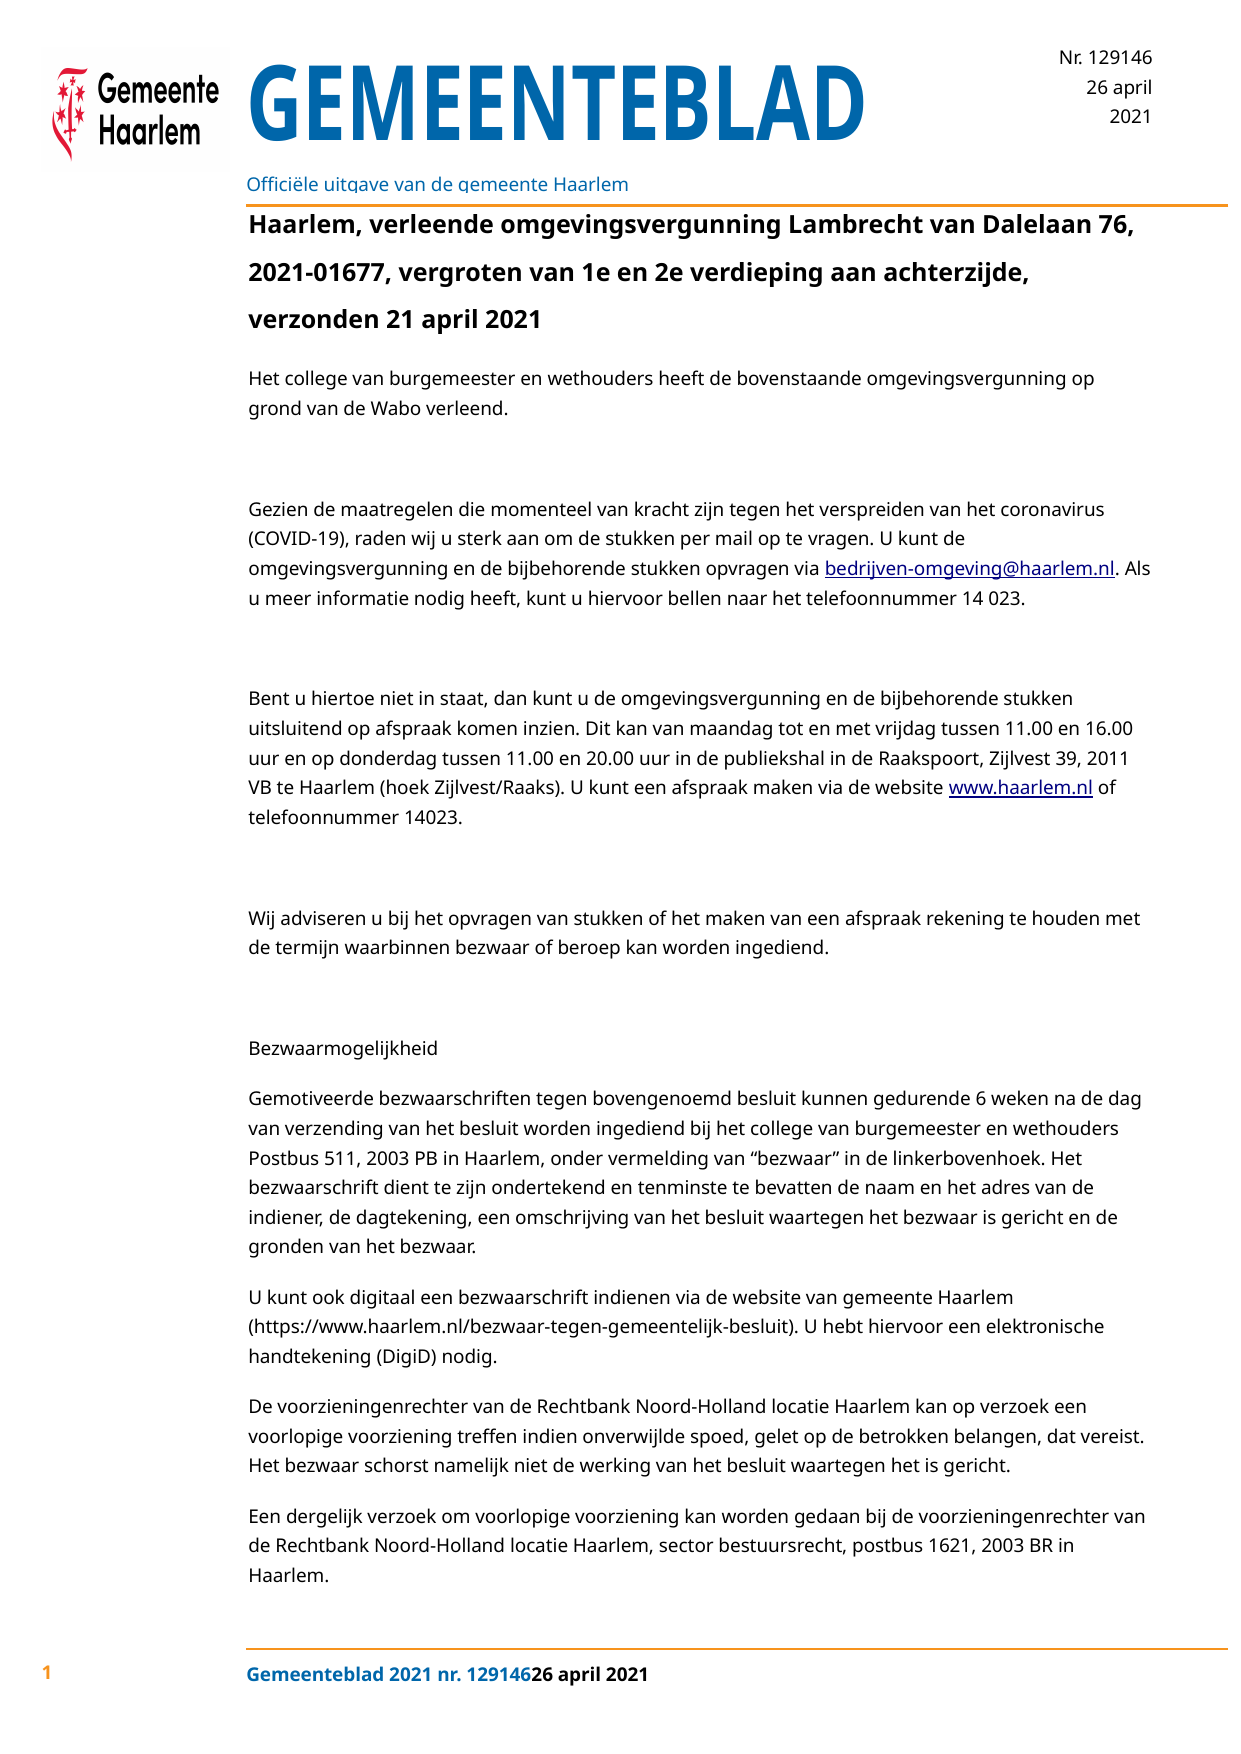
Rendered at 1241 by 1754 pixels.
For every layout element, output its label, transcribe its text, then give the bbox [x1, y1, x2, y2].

text U kunt ook digitaal een bezwaarschrift indienen via de website van gemeente Haarlem (https://www.haarlem.nl/bezwaar-tegen-gemeentelijk-besluit). U hebt hiervoor een elektronische handtekening (DigiD) nodig. [248, 1284, 1152, 1369]
text Gemotiveerde bezwaarschriften tegen bovengenoemd besluit kunnen gedurende 6 weken na de dag van verzending van het besluit worden ingediend bij het college van burgemeester en wethouders Postbus 511, 2003 PB in Haarlem, onder vermelding van “bezwaar” in de linkerbovenhoek. Het bezwaarschrift dient te zijn ondertekend en tenminste te bevatten de naam en het adres van de indiener, de dagtekening, een omschrijving van het besluit waartegen het bezwaar is gericht en de gronden van het bezwaar. [248, 1086, 1152, 1259]
text Gezien de maatregelen die momenteel van kracht zijn tegen het verspreiden van het coronavirus (COVID-19), raden wij u sterk aan om de stukken per mail op te vragen. U kunt de omgevingsvergunning en de bijbehorende stukken opvragen via bedrijven-omgeving@haarlem.nl. Als u meer informatie nodig heeft, kunt u hiervoor bellen naar het telefoonnummer 14 023. [248, 496, 1152, 610]
text Wij adviseren u bij het opvragen van stukken of het maken van een afspraak rekening te houden met de termijn waarbinnen bezwaar of beroep kan worden ingediend. [248, 905, 1152, 960]
text Het college van burgemeester en wethouders heeft de bovenstaande omgevingsvergunning op grond van de Wabo verleend. [248, 366, 1152, 421]
text Bent u hiertoe niet in staat, dan kunt u de omgevingsvergunning en de bijbehorende stukken uitsluitend op afspraak komen inzien. Dit kan van maandag tot en met vrijdag tussen 11.00 en 16.00 uur en op donderdag tussen 11.00 en 20.00 uur in de publiekshal in de Raakspoort, Zijlvest 39, 2011 VB te Haarlem (hoek Zijlvest/Raaks). U kunt een afspraak maken via de website www.haarlem.nl of telefoonnummer 14023. [248, 686, 1152, 829]
text Bezwaarmogelijkheid [248, 1035, 1152, 1061]
text De voorzieningenrechter van de Rechtbank Noord-Holland locatie Haarlem kan op verzoek een voorlopige voorziening treffen indien onverwijlde spoed, gelet op de betrokken belangen, dat vereist. Het bezwaar schorst namelijk niet de werking van het besluit waartegen het is gericht. [248, 1393, 1152, 1478]
picture [41, 47, 231, 172]
text Een dergelijk verzoek om voorlopige voorziening kan worden gedaan bij de voorzieningenrechter van de Rechtbank Noord-Holland locatie Haarlem, sector bestuursrecht, postbus 1621, 2003 BR in Haarlem. [248, 1503, 1152, 1588]
text Haarlem, verleende omgevingsvergunning Lambrecht van Dalelaan 76, 2021-01677, vergroten van 1e en 2e verdieping aan achterzijde, verzonden 21 april 2021 [248, 207, 1152, 336]
